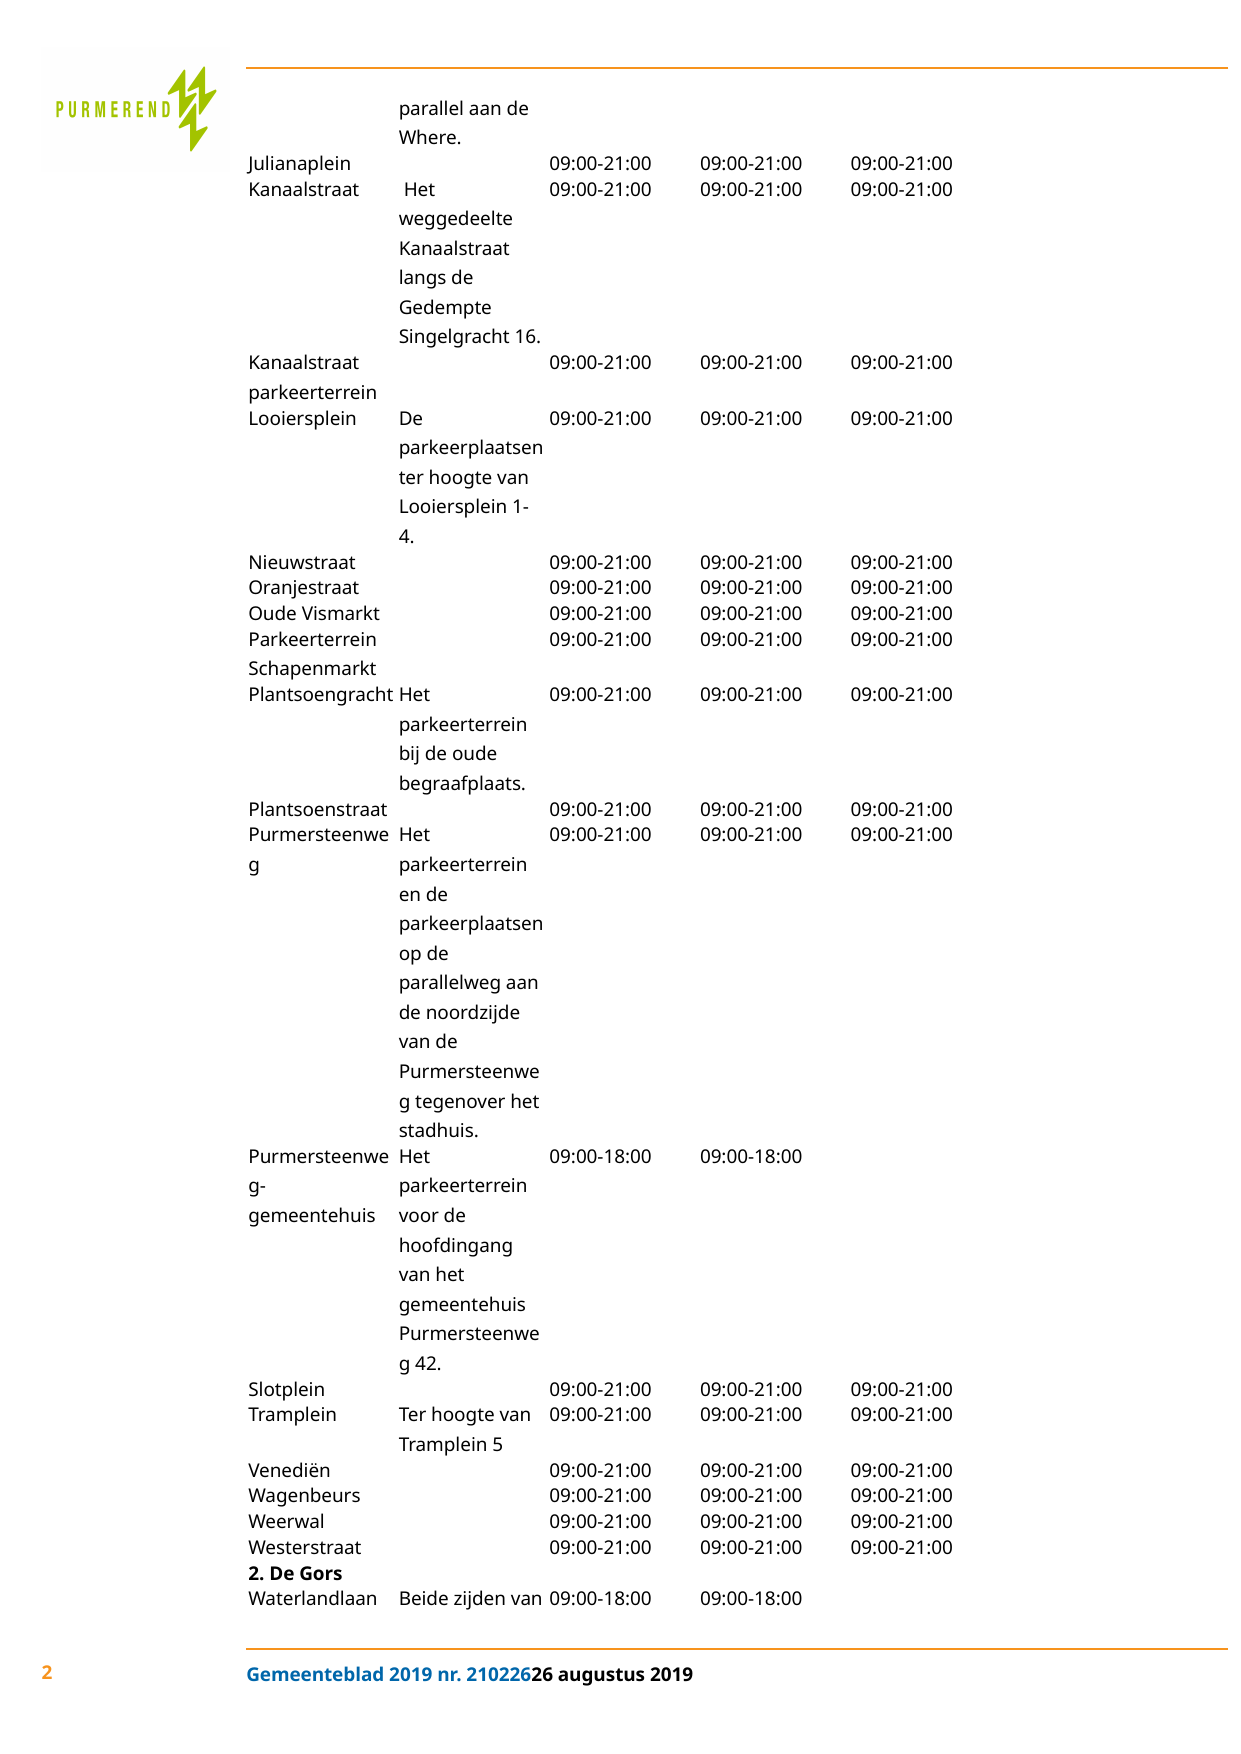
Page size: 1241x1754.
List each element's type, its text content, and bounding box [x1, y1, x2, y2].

table_cell Nieuwstraat [248, 549, 398, 574]
table_cell [1001, 549, 1152, 574]
table_cell [399, 1483, 549, 1508]
table_cell 09:00-21:00 [549, 1534, 700, 1560]
table_cell 09:00-21:00 [700, 549, 850, 574]
table_cell [399, 575, 549, 600]
table_cell [850, 1560, 1001, 1586]
table_cell [399, 549, 549, 574]
table_cell [399, 1509, 549, 1534]
table_cell [1001, 405, 1152, 549]
table_cell 09:00-21:00 [850, 549, 1001, 574]
table_cell Plantsoenstraat [248, 796, 398, 822]
table_cell Kanaalstraat [248, 176, 398, 349]
table_cell [1001, 350, 1152, 405]
table_cell 09:00-21:00 [700, 1534, 850, 1560]
table_cell [1001, 1509, 1152, 1534]
table_cell Kanaalstraat parkeerterrein [248, 350, 398, 405]
table_cell [1001, 1376, 1152, 1402]
table_cell Het parkeerterrein bij de oude begraafplaats. [399, 681, 549, 796]
table_cell [399, 1560, 549, 1586]
table_cell 09:00-21:00 [700, 626, 850, 681]
table_cell 09:00-21:00 [850, 1534, 1001, 1560]
table_cell 09:00-21:00 [700, 600, 850, 626]
picture [41, 47, 231, 172]
table_cell Plantsoengracht [248, 681, 398, 796]
table_cell De parkeerplaatsen ter hoogte van Looiersplein 1- 4. [399, 405, 549, 549]
table_cell [850, 1143, 1001, 1376]
table_cell 09:00-21:00 [549, 1509, 700, 1534]
table_cell [399, 1457, 549, 1483]
table_cell 09:00-21:00 [700, 176, 850, 349]
table_cell [1001, 1143, 1152, 1376]
table_cell 09:00-21:00 [700, 1509, 850, 1534]
table_cell 09:00-21:00 [549, 1483, 700, 1508]
table_cell Venediën [248, 1457, 398, 1483]
table_cell [1001, 681, 1152, 796]
table_cell Purmersteenweg- gemeentehuis [248, 1143, 398, 1376]
table_cell [1001, 1457, 1152, 1483]
table_cell [850, 1586, 1001, 1611]
table_cell 09:00-21:00 [850, 150, 1001, 176]
table_cell 09:00-21:00 [700, 1376, 850, 1402]
table_cell 09:00-21:00 [850, 405, 1001, 549]
table_cell [399, 600, 549, 626]
table_cell [399, 796, 549, 822]
table_cell 09:00-21:00 [700, 822, 850, 1143]
table_cell [399, 350, 549, 405]
table_cell 09:00-21:00 [850, 1483, 1001, 1508]
table_cell 09:00-21:00 [700, 150, 850, 176]
table_cell 09:00-21:00 [850, 1457, 1001, 1483]
table_cell [399, 1534, 549, 1560]
table_cell Het parkeerterrein en de parkeerplaatsen op de parallelweg aan de noordzijde van de Purmersteenweg tegenover het stadhuis. [399, 822, 549, 1143]
table_cell 09:00-21:00 [549, 575, 700, 600]
table_cell 09:00-21:00 [549, 176, 700, 349]
table_cell 09:00-21:00 [549, 1376, 700, 1402]
table_cell Waterlandlaan [248, 1586, 398, 1611]
table_cell [549, 95, 700, 150]
table_cell [1001, 575, 1152, 600]
table_cell 09:00-21:00 [850, 626, 1001, 681]
table_cell 09:00-21:00 [850, 796, 1001, 822]
table_cell Purmersteenweg [248, 822, 398, 1143]
table_cell 09:00-21:00 [700, 796, 850, 822]
table_cell Oranjestraat [248, 575, 398, 600]
table_cell 09:00-21:00 [700, 1483, 850, 1508]
table_cell 09:00-21:00 [700, 681, 850, 796]
table_cell 09:00-21:00 [850, 1402, 1001, 1457]
table_cell 09:00-21:00 [700, 405, 850, 549]
table_cell 09:00-21:00 [549, 626, 700, 681]
table_cell 09:00-21:00 [549, 405, 700, 549]
table_cell [1001, 1560, 1152, 1586]
table_cell [399, 150, 549, 176]
table_cell 09:00-21:00 [700, 350, 850, 405]
table_cell Het weggedeelte Kanaalstraat langs de Gedempte Singelgracht 16. [399, 176, 549, 349]
table_cell 09:00-21:00 [549, 600, 700, 626]
table_cell 09:00-21:00 [549, 549, 700, 574]
table_cell Oude Vismarkt [248, 600, 398, 626]
table_cell Westerstraat [248, 1534, 398, 1560]
table_cell 09:00-21:00 [850, 575, 1001, 600]
table_cell parallel aan de Where. [399, 95, 549, 150]
table_cell [549, 1560, 700, 1586]
table_cell 09:00-18:00 [700, 1586, 850, 1611]
table_cell [700, 1560, 850, 1586]
table_cell [399, 1376, 549, 1402]
table_cell 09:00-21:00 [549, 150, 700, 176]
table_cell 09:00-21:00 [700, 1457, 850, 1483]
table_cell [248, 95, 398, 150]
table_cell 09:00-21:00 [850, 681, 1001, 796]
table_cell [1001, 1483, 1152, 1508]
table_cell 09:00-21:00 [850, 1509, 1001, 1534]
table_cell 09:00-21:00 [850, 176, 1001, 349]
table_cell [1001, 176, 1152, 349]
table_cell 09:00-21:00 [850, 350, 1001, 405]
table_cell 09:00-18:00 [549, 1586, 700, 1611]
table_cell 09:00-21:00 [850, 600, 1001, 626]
table_cell [1001, 626, 1152, 681]
table_cell 09:00-21:00 [700, 1402, 850, 1457]
table_cell Wagenbeurs [248, 1483, 398, 1508]
table_cell Tramplein [248, 1402, 398, 1457]
table_cell Slotplein [248, 1376, 398, 1402]
table_cell 09:00-21:00 [850, 822, 1001, 1143]
table_cell 09:00-21:00 [549, 350, 700, 405]
table_cell [399, 626, 549, 681]
table_cell 09:00-18:00 [700, 1143, 850, 1376]
table_cell Looiersplein [248, 405, 398, 549]
table_cell [1001, 150, 1152, 176]
table_cell 09:00-18:00 [549, 1143, 700, 1376]
table_cell 09:00-21:00 [549, 1457, 700, 1483]
table_cell [850, 95, 1001, 150]
table_cell 2. De Gors [248, 1560, 398, 1586]
table_cell [1001, 1402, 1152, 1457]
table_cell Weerwal [248, 1509, 398, 1534]
table_cell Julianaplein [248, 150, 398, 176]
table_cell 09:00-21:00 [700, 575, 850, 600]
table_cell [700, 95, 850, 150]
table_cell 09:00-21:00 [850, 1376, 1001, 1402]
table_cell 09:00-21:00 [549, 796, 700, 822]
table_cell [1001, 796, 1152, 822]
table_cell Beide zijden van [399, 1586, 549, 1611]
table_cell [1001, 600, 1152, 626]
table_cell Parkeerterrein Schapenmarkt [248, 626, 398, 681]
table_cell 09:00-21:00 [549, 681, 700, 796]
table_cell 09:00-21:00 [549, 822, 700, 1143]
table_cell [1001, 1534, 1152, 1560]
table_cell [1001, 95, 1152, 150]
table_cell [1001, 1586, 1152, 1611]
table_cell Het parkeerterrein voor de hoofdingang van het gemeentehuis Purmersteenweg 42. [399, 1143, 549, 1376]
table_cell [1001, 822, 1152, 1143]
table_cell Ter hoogte van Tramplein 5 [399, 1402, 549, 1457]
table_cell 09:00-21:00 [549, 1402, 700, 1457]
